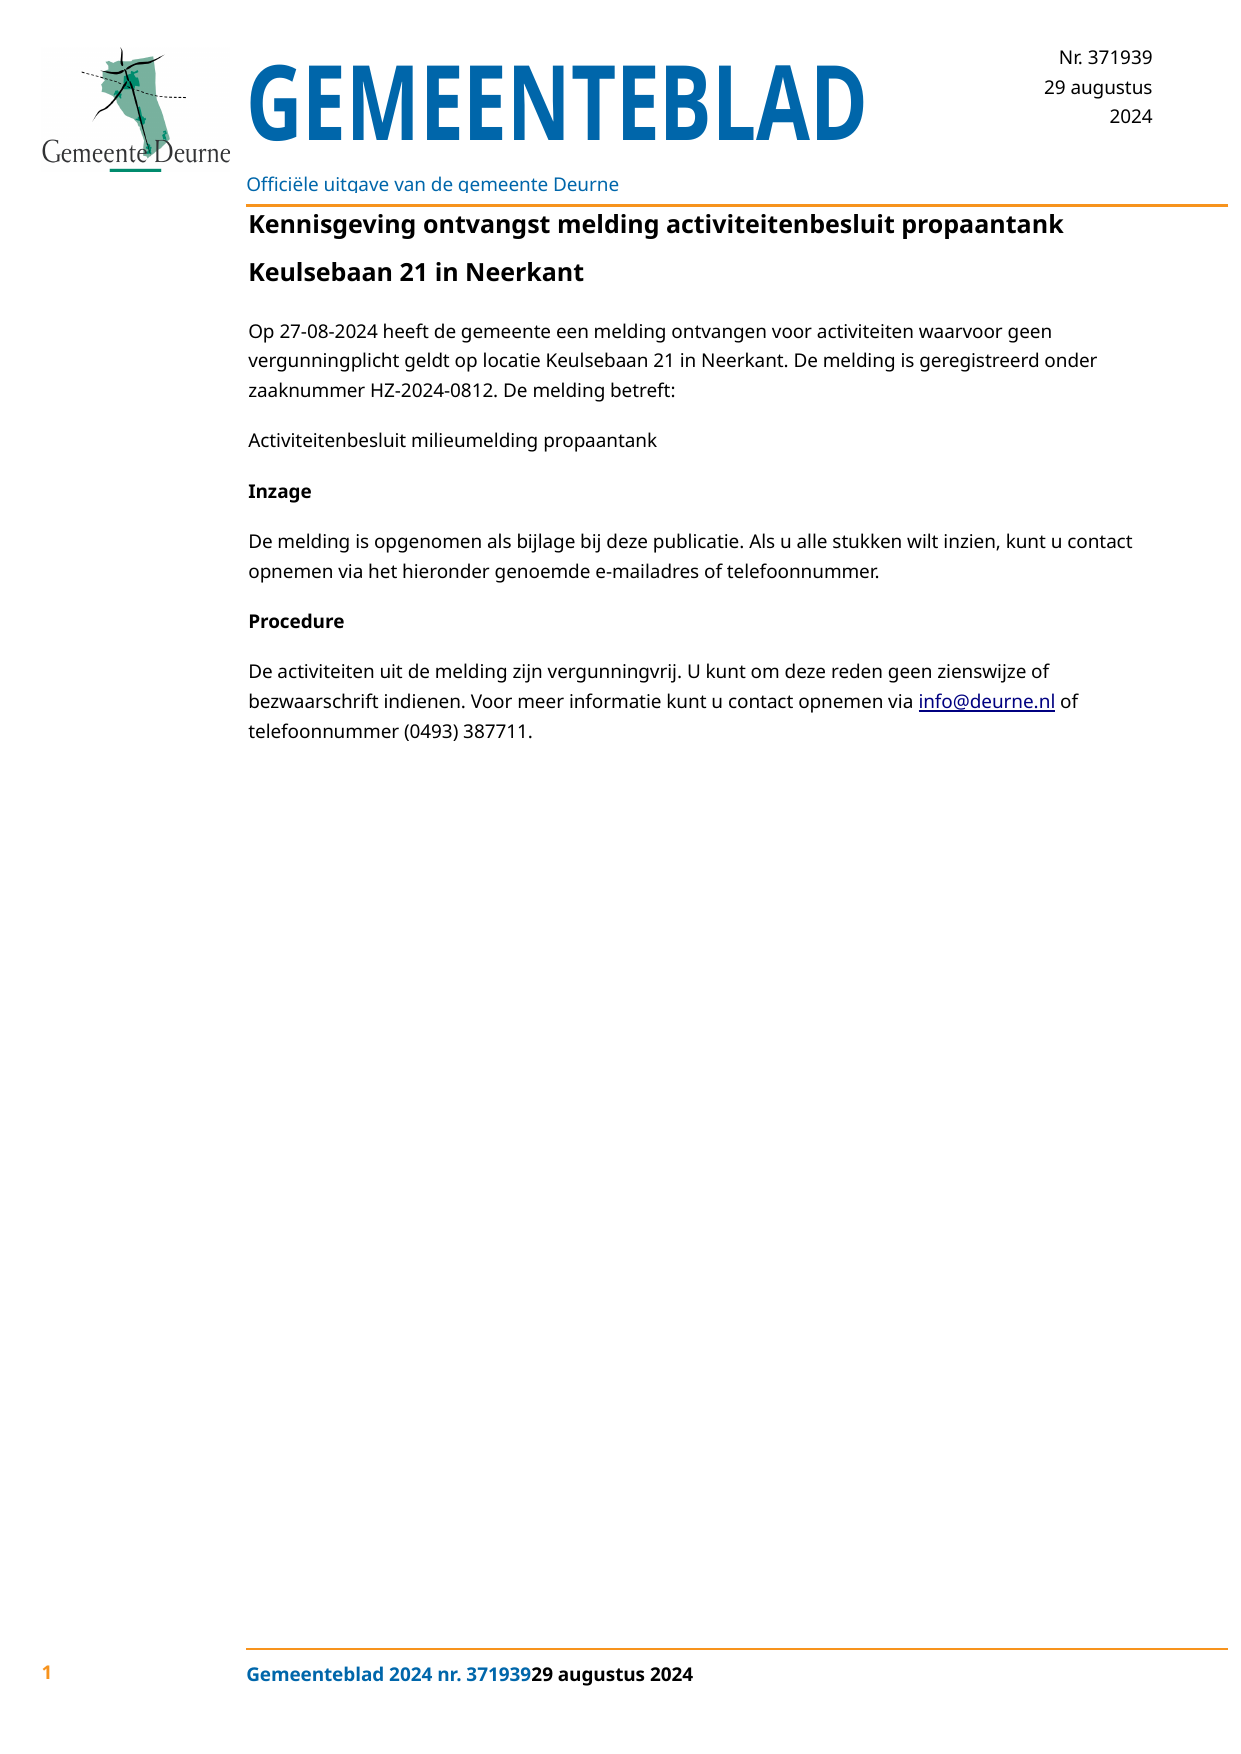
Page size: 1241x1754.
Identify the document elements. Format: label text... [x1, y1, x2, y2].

text Procedure [248, 608, 1152, 634]
text De melding is opgenomen als bijlage bij deze publicatie. Als u alle stukken wilt inzien, kunt u contact opnemen via het hieronder genoemde e-mailadres of telefoonnummer. [248, 528, 1152, 584]
picture [41, 47, 231, 172]
text Kennisgeving ontvangst melding activiteitenbesluit propaantank Keulsebaan 21 in Neerkant [248, 207, 1152, 288]
text Activiteitenbesluit milieumelding propaantank [248, 427, 1152, 453]
text Op 27-08-2024 heeft de gemeente een melding ontvangen voor activiteiten waarvoor geen vergunningplicht geldt op locatie Keulsebaan 21 in Neerkant. De melding is geregistreerd onder zaaknummer HZ-2024-0812. De melding betreft: [248, 318, 1152, 403]
text Inzage [248, 478, 1152, 504]
text De activiteiten uit de melding zijn vergunningvrij. U kunt om deze reden geen zienswijze of bezwaarschrift indienen. Voor meer informatie kunt u contact opnemen via info@deurne.nl of telefoonnummer (0493) 387711. [248, 659, 1152, 744]
